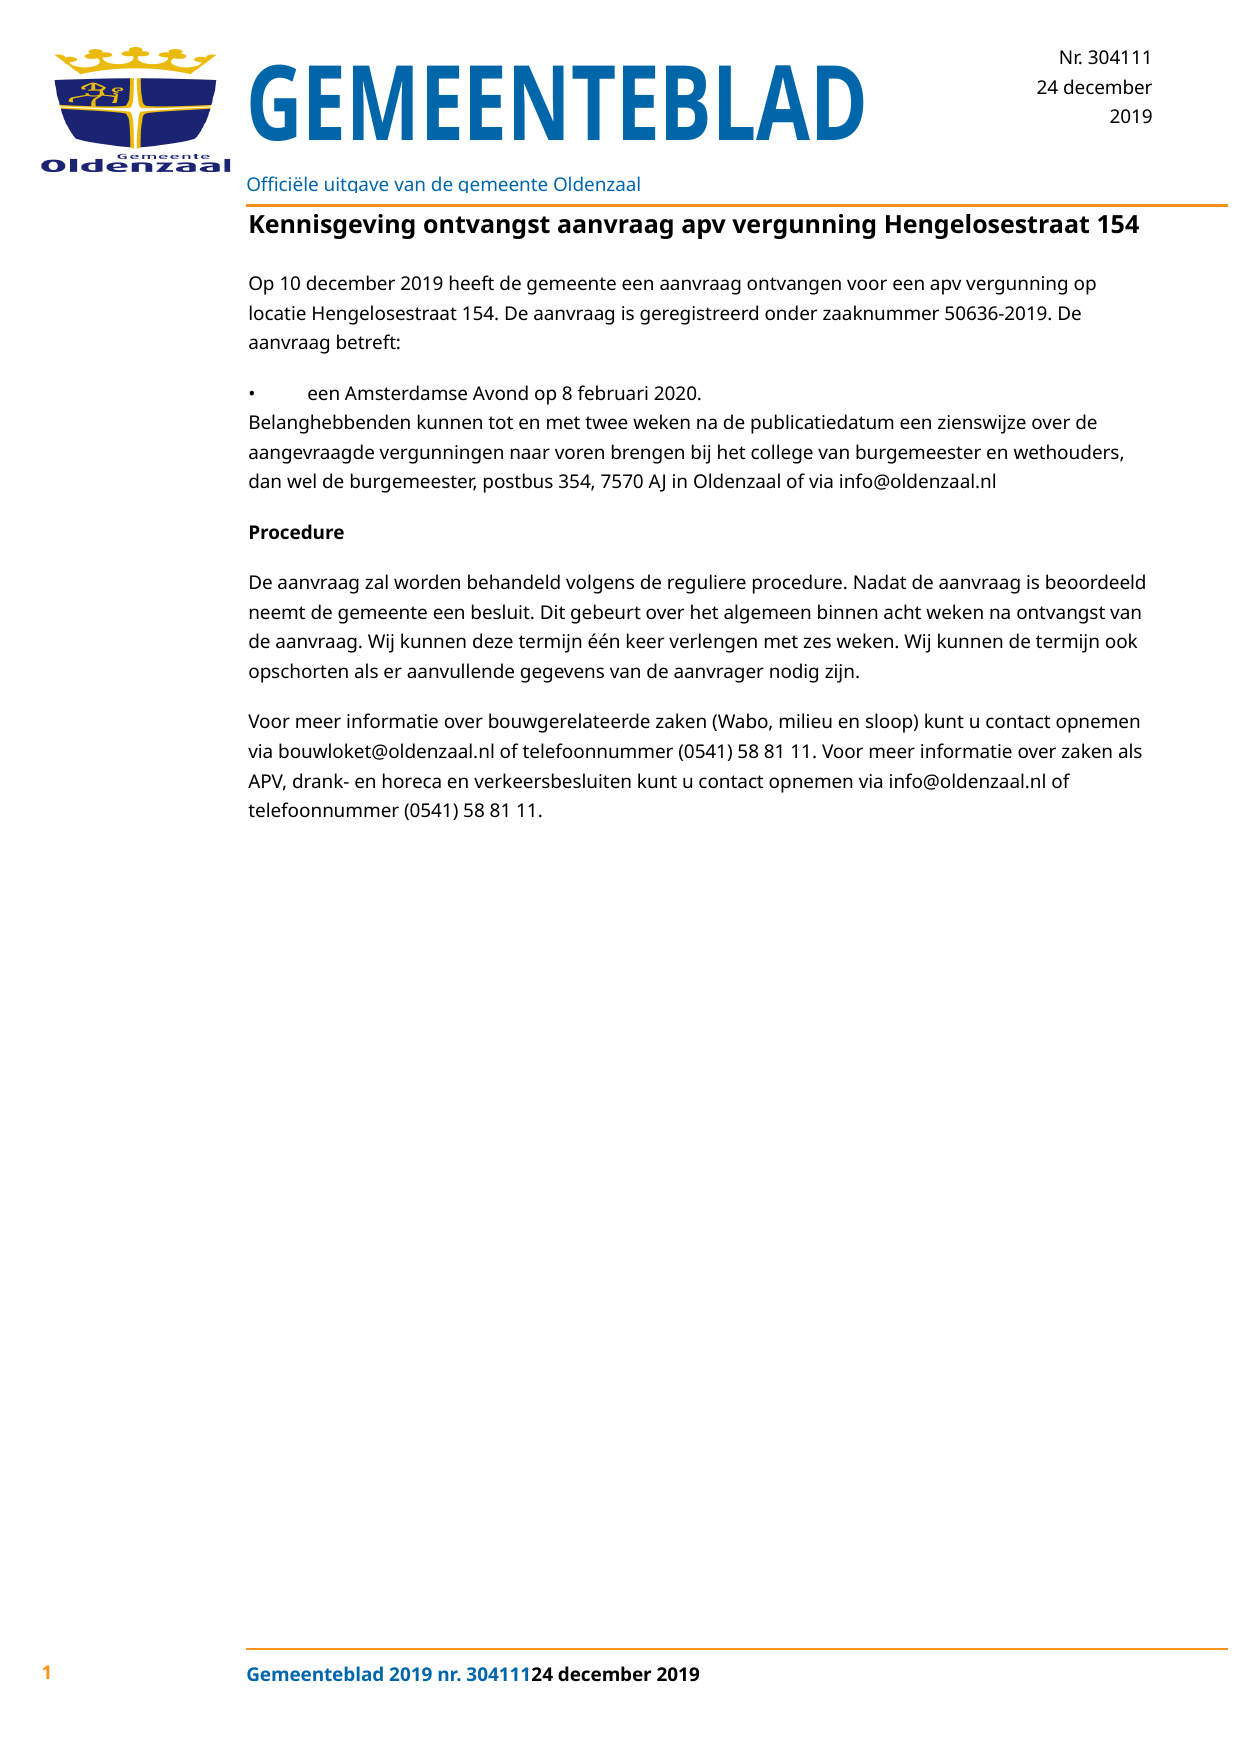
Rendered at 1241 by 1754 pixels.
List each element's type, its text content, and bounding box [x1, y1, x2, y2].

text Op 10 december 2019 heeft de gemeente een aanvraag ontvangen voor een apv vergunning op locatie Hengelosestraat 154. De aanvraag is geregistreerd onder zaaknummer 50636-2019. De aanvraag betreft: [248, 270, 1152, 355]
text Belanghebbenden kunnen tot en met twee weken na de publicatiedatum een zienswijze over de aangevraagde vergunningen naar voren brengen bij het college van burgemeester en wethouders, dan wel de burgemeester, postbus 354, 7570 AJ in Oldenzaal of via info@oldenzaal.nl [248, 409, 1152, 494]
list een Amsterdamse Avond op 8 februari 2020. [248, 380, 1152, 406]
text Voor meer informatie over bouwgerelateerde zaken (Wabo, milieu en sloop) kunt u contact opnemen via bouwloket@oldenzaal.nl of telefoonnummer (0541) 58 81 11. Voor meer informatie over zaken als APV, drank- en horeca en verkeersbesluiten kunt u contact opnemen via info@oldenzaal.nl of telefoonnummer (0541) 58 81 11. [248, 709, 1152, 823]
picture [41, 47, 231, 172]
text De aanvraag zal worden behandeld volgens de reguliere procedure. Nadat de aanvraag is beoordeeld neemt de gemeente een besluit. Dit gebeurt over het algemeen binnen acht weken na ontvangst van de aanvraag. Wij kunnen deze termijn één keer verlengen met zes weken. Wij kunnen de termijn ook opschorten als er aanvullende gegevens van de aanvrager nodig zijn. [248, 569, 1152, 684]
text Kennisgeving ontvangst aanvraag apv vergunning Hengelosestraat 154 [248, 207, 1152, 241]
text Procedure [248, 519, 1152, 545]
